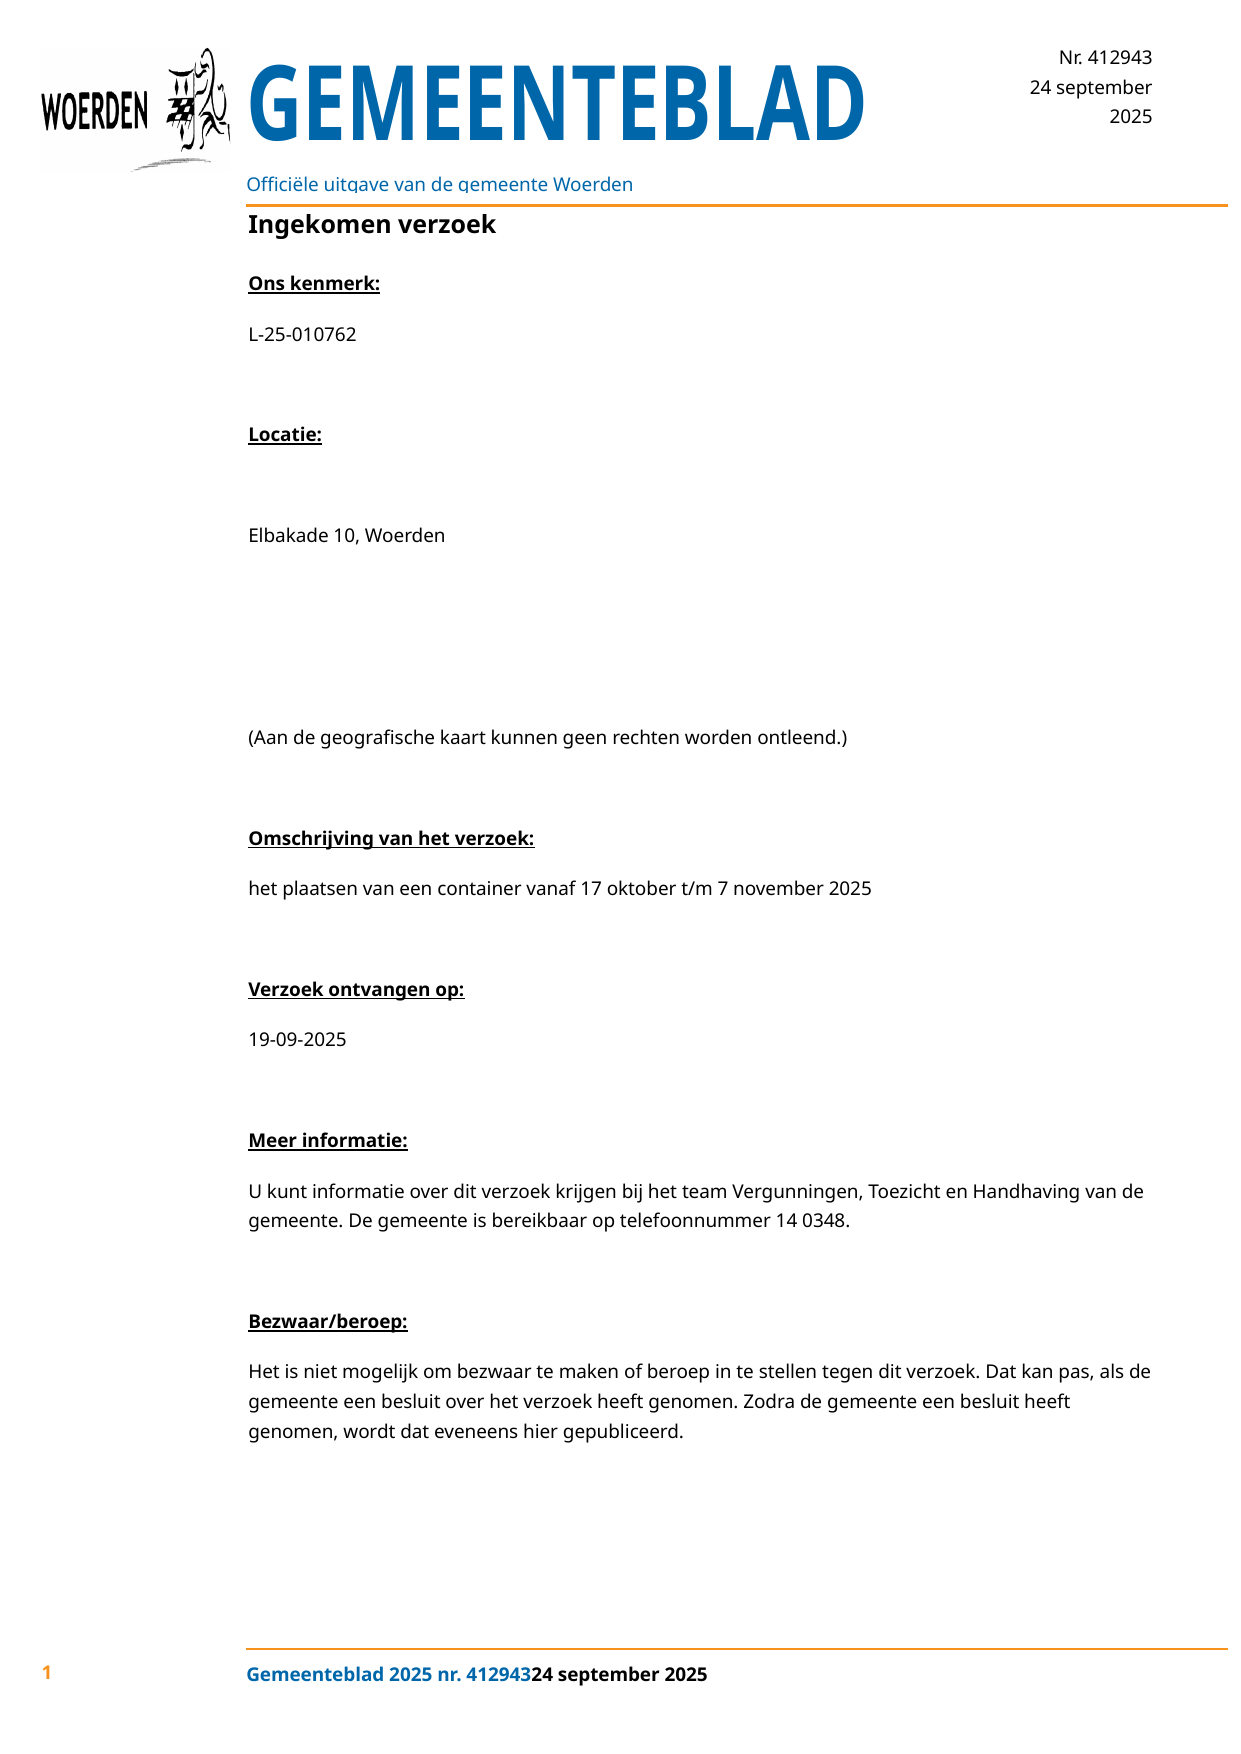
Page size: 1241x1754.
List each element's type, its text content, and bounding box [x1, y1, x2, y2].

text L-25-010762 [248, 321, 1152, 346]
text Meer informatie: [248, 1127, 1152, 1153]
text Ons kenmerk: [248, 270, 1152, 296]
text Ingekomen verzoek [248, 207, 1152, 241]
text het plaatsen van een container vanaf 17 oktober t/m 7 november 2025 [248, 875, 1152, 901]
text Omschrijving van het verzoek: [248, 825, 1152, 851]
text (Aan de geografische kaart kunnen geen rechten worden ontleend.) [248, 724, 1152, 750]
picture [41, 47, 231, 172]
text Bezwaar/beroep: [248, 1308, 1152, 1334]
text Elbakade 10, Woerden [248, 522, 1152, 548]
text Verzoek ontvangen op: [248, 976, 1152, 1002]
text 19-09-2025 [248, 1027, 1152, 1052]
text Het is niet mogelijk om bezwaar te maken of beroep in te stellen tegen dit verzoek. Dat kan pas, als de gemeente een besluit over het verzoek heeft genomen. Zodra de gemeente een besluit heeft genomen, wordt dat eveneens hier gepubliceerd. [248, 1359, 1152, 1443]
text Locatie: [248, 422, 1152, 447]
text U kunt informatie over dit verzoek krijgen bij het team Vergunningen, Toezicht en Handhaving van de gemeente. De gemeente is bereikbaar op telefoonnummer 14 0348. [248, 1178, 1152, 1233]
